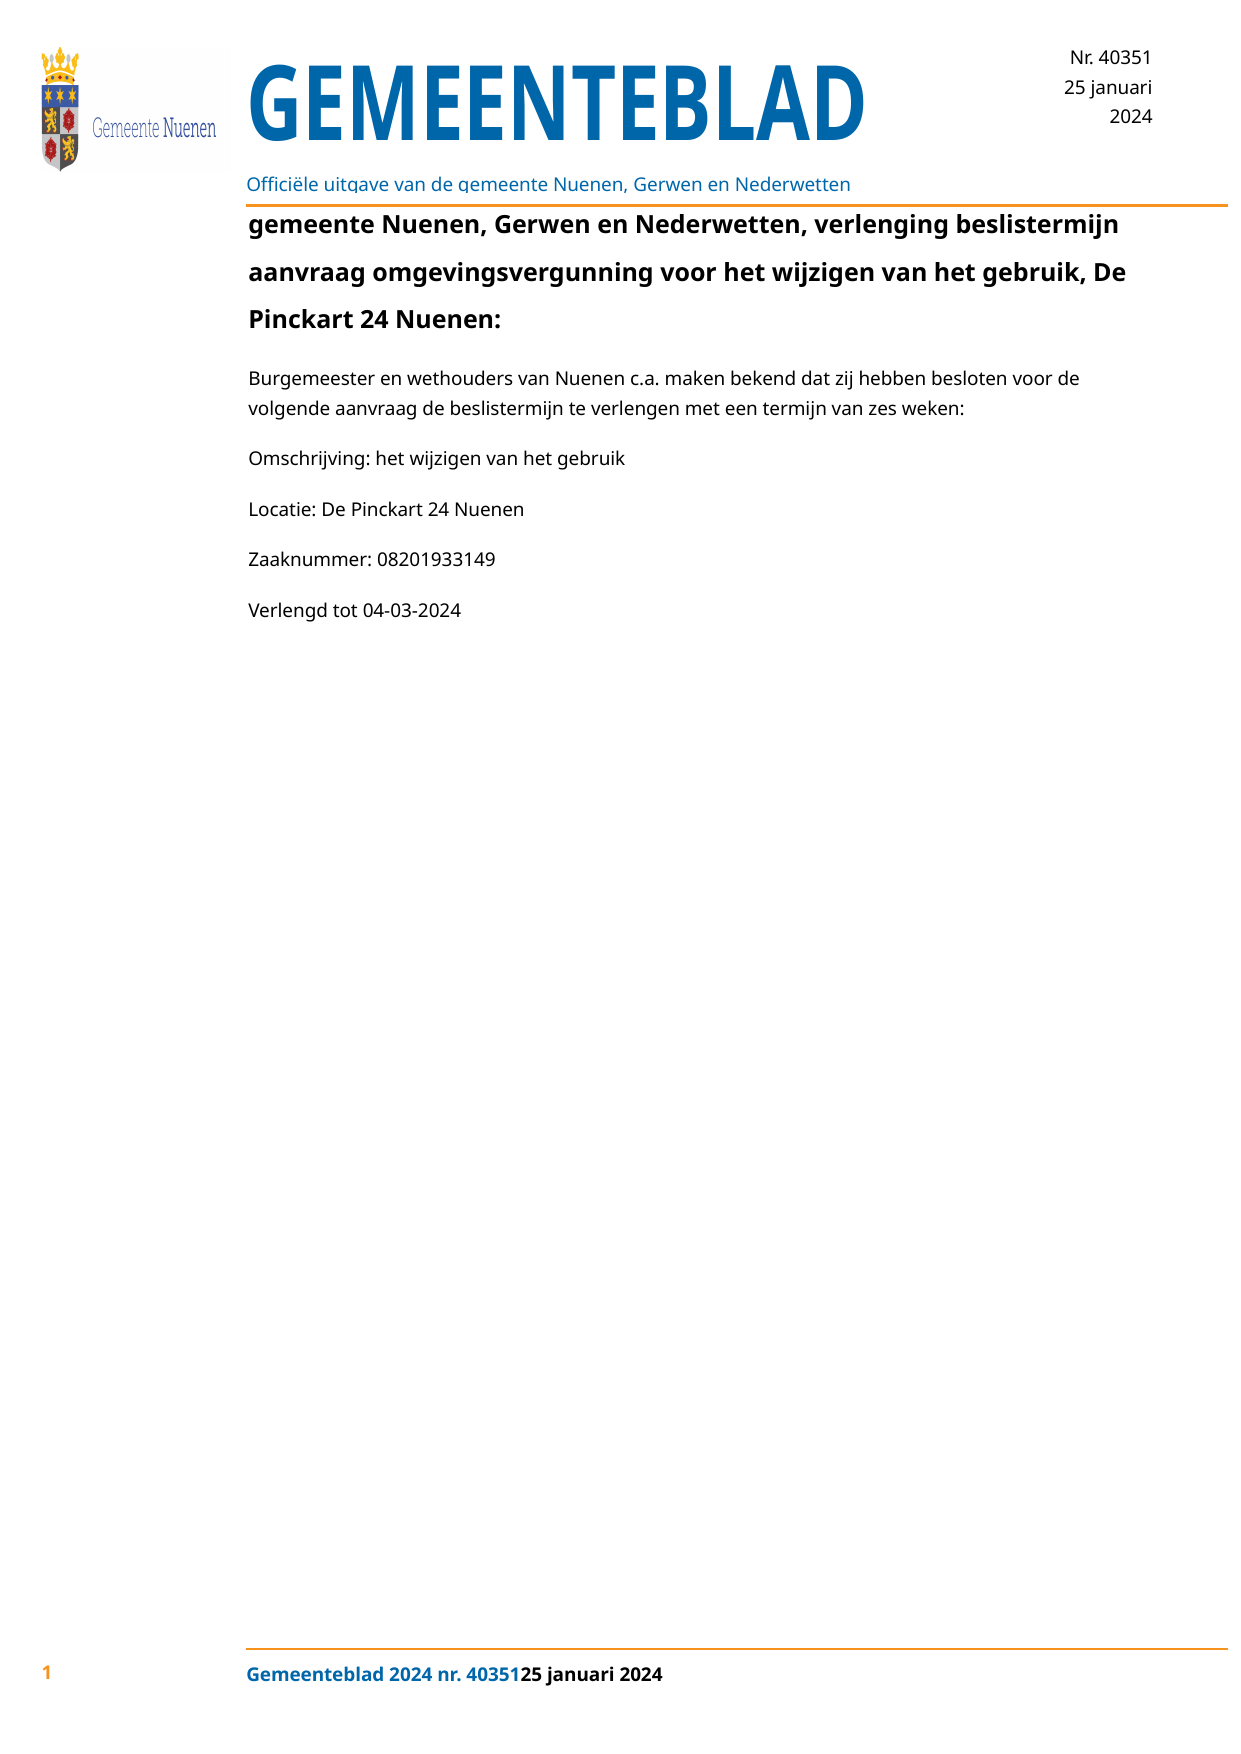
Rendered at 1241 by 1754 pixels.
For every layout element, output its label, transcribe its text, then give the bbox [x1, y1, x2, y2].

text Omschrijving: het wijzigen van het gebruik [248, 446, 1152, 471]
text gemeente Nuenen, Gerwen en Nederwetten, verlenging beslistermijn aanvraag omgevingsvergunning voor het wijzigen van het gebruik, De Pinckart 24 Nuenen: [248, 207, 1152, 336]
picture [41, 47, 231, 172]
text Locatie: De Pinckart 24 Nuenen [248, 496, 1152, 522]
text Burgemeester en wethouders van Nuenen c.a. maken bekend dat zij hebben besloten voor de volgende aanvraag de beslistermijn te verlengen met een termijn van zes weken: [248, 366, 1152, 421]
text Verlengd tot 04-03-2024 [248, 597, 1152, 622]
text Zaaknummer: 08201933149 [248, 546, 1152, 572]
